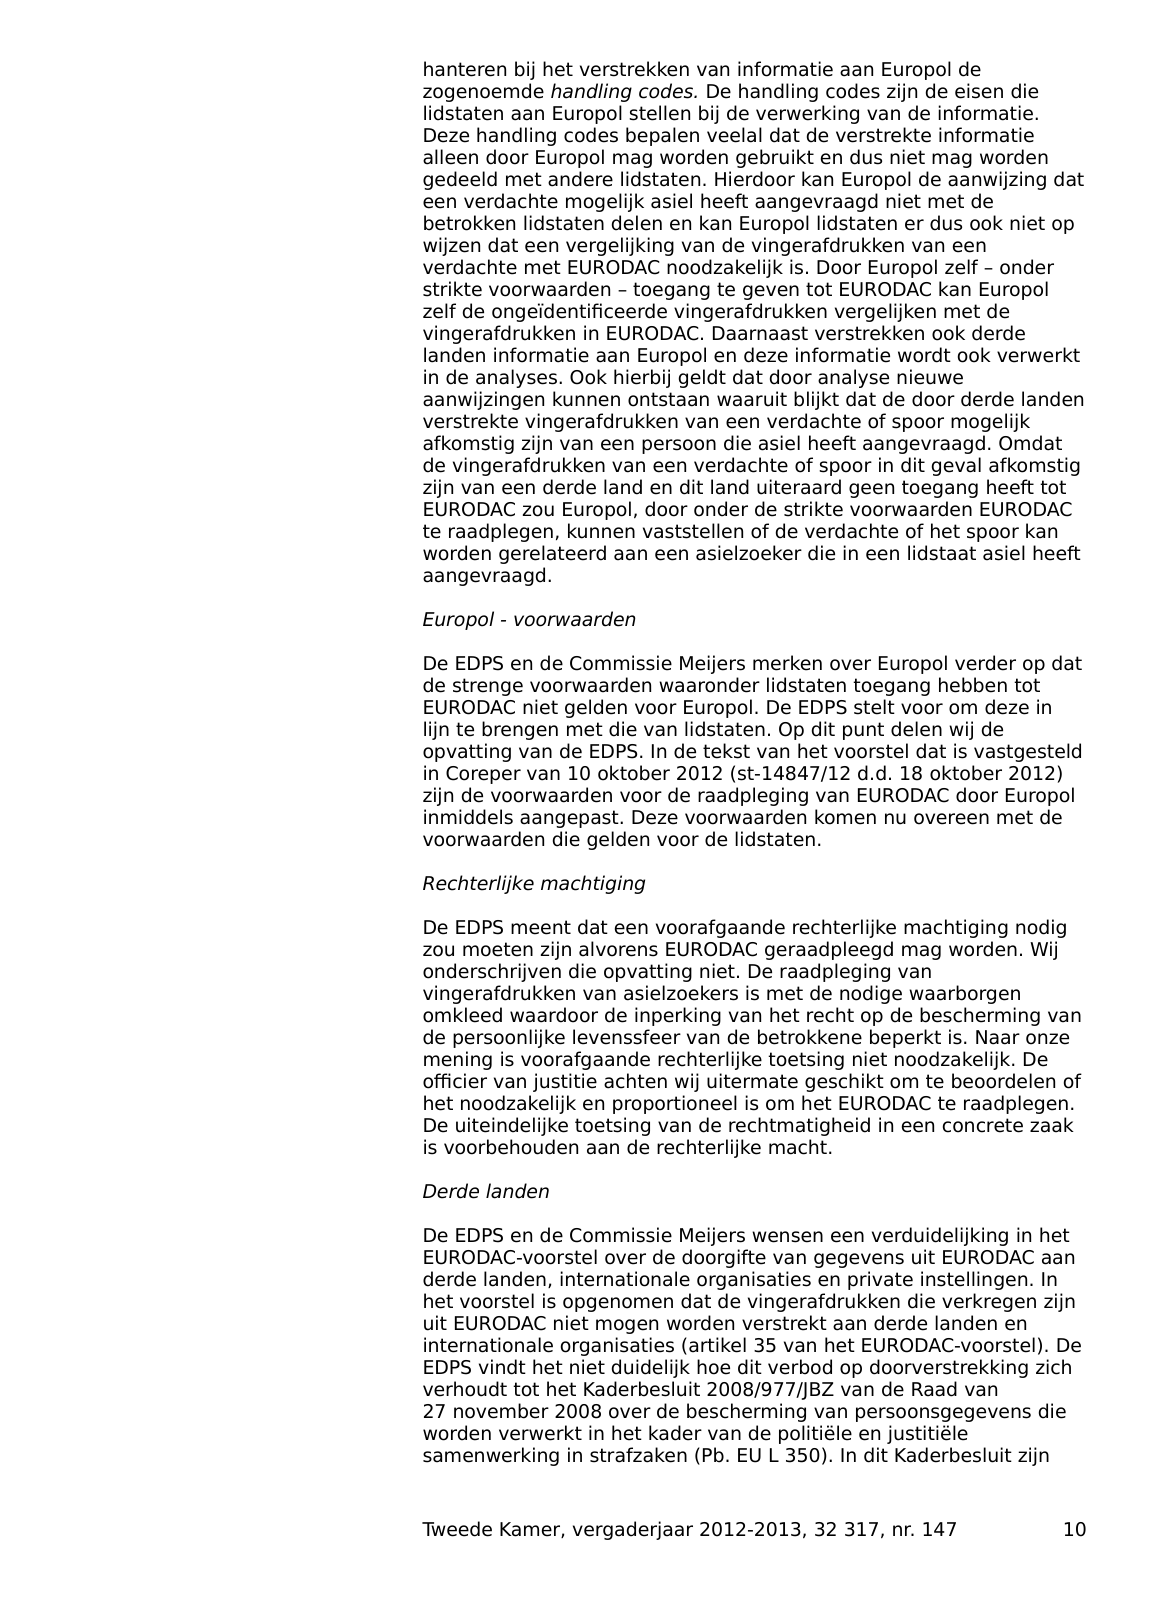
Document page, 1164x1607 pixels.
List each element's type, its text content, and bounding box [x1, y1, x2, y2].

text De EDPS en de Commissie Meijers merken over Europol verder op dat de strenge voorwaarden waaronder lidstaten toegang hebben tot EURODAC niet gelden voor Europol. De EDPS stelt voor om deze in lijn te brengen met die van lidstaten. Op dit punt delen wij de opvatting van de EDPS. In de tekst van het voorstel dat is vastgesteld in Coreper van 10 oktober 2012 (st-14847/12 d.d. 18 oktober 2012) zijn de voorwaarden voor de raadpleging van EURODAC door Europol inmiddels aangepast. Deze voorwaarden komen nu overeen met de voorwaarden die gelden voor de lidstaten. [422, 653, 1087, 851]
text hanteren bij het verstrekken van informatie aan Europol de zogenoemde handling codes. De handling codes zijn de eisen die lidstaten aan Europol stellen bij de verwerking van de informatie. Deze handling codes bepalen veelal dat de verstrekte informatie alleen door Europol mag worden gebruikt en dus niet mag worden gedeeld met andere lidstaten. Hierdoor kan Europol de aanwijzing dat een verdachte mogelijk asiel heeft aangevraagd niet met de betrokken lidstaten delen en kan Europol lidstaten er dus ook niet op wijzen dat een vergelijking van de vingerafdrukken van een verdachte met EURODAC noodzakelijk is. Door Europol zelf – onder strikte voorwaarden – toegang te geven tot EURODAC kan Europol zelf de ongeïdentificeerde vingerafdrukken vergelijken met de vingerafdrukken in EURODAC. Daarnaast verstrekken ook derde landen informatie aan Europol en deze informatie wordt ook verwerkt in de analyses. Ook hierbij geldt dat door analyse nieuwe aanwijzingen kunnen ontstaan waaruit blijkt dat de door derde landen verstrekte vingerafdrukken van een verdachte of spoor mogelijk afkomstig zijn van een persoon die asiel heeft aangevraagd. Omdat de vingerafdrukken van een verdachte of spoor in dit geval afkomstig zijn van een derde land en dit land uiteraard geen toegang heeft tot EURODAC zou Europol, door onder de strikte voorwaarden EURODAC te raadplegen, kunnen vaststellen of de verdachte of het spoor kan worden gerelateerd aan een asielzoeker die in een lidstaat asiel heeft aangevraagd. [422, 59, 1087, 587]
subtitle Rechterlijke machtiging [422, 873, 1087, 895]
text De EDPS meent dat een voorafgaande rechterlijke machtiging nodig zou moeten zijn alvorens EURODAC geraadpleegd mag worden. Wij onderschrijven die opvatting niet. De raadpleging van vingerafdrukken van asielzoekers is met de nodige waarborgen omkleed waardoor de inperking van het recht op de bescherming van de persoonlijke levenssfeer van de betrokkene beperkt is. Naar onze mening is voorafgaande rechterlijke toetsing niet noodzakelijk. De officier van justitie achten wij uitermate geschikt om te beoordelen of het noodzakelijk en proportioneel is om het EURODAC te raadplegen. De uiteindelijke toetsing van de rechtmatigheid in een concrete zaak is voorbehouden aan de rechterlijke macht. [422, 917, 1087, 1159]
subtitle Europol - voorwaarden [422, 609, 1087, 631]
subtitle Derde landen [422, 1181, 1087, 1203]
text De EDPS en de Commissie Meijers wensen een verduidelijking in het EURODAC-voorstel over de doorgifte van gegevens uit EURODAC aan derde landen, internationale organisaties en private instellingen. In het voorstel is opgenomen dat de vingerafdrukken die verkregen zijn uit EURODAC niet mogen worden verstrekt aan derde landen en internationale organisaties (artikel 35 van het EURODAC-voorstel). De EDPS vindt het niet duidelijk hoe dit verbod op doorverstrekking zich verhoudt tot het Kaderbesluit 2008/977/JBZ van de Raad van 27 november 2008 over de bescherming van persoonsgegevens die worden verwerkt in het kader van de politiële en justitiële samenwerking in strafzaken (Pb. EU L 350). In dit Kaderbesluit zijn [422, 1225, 1087, 1467]
